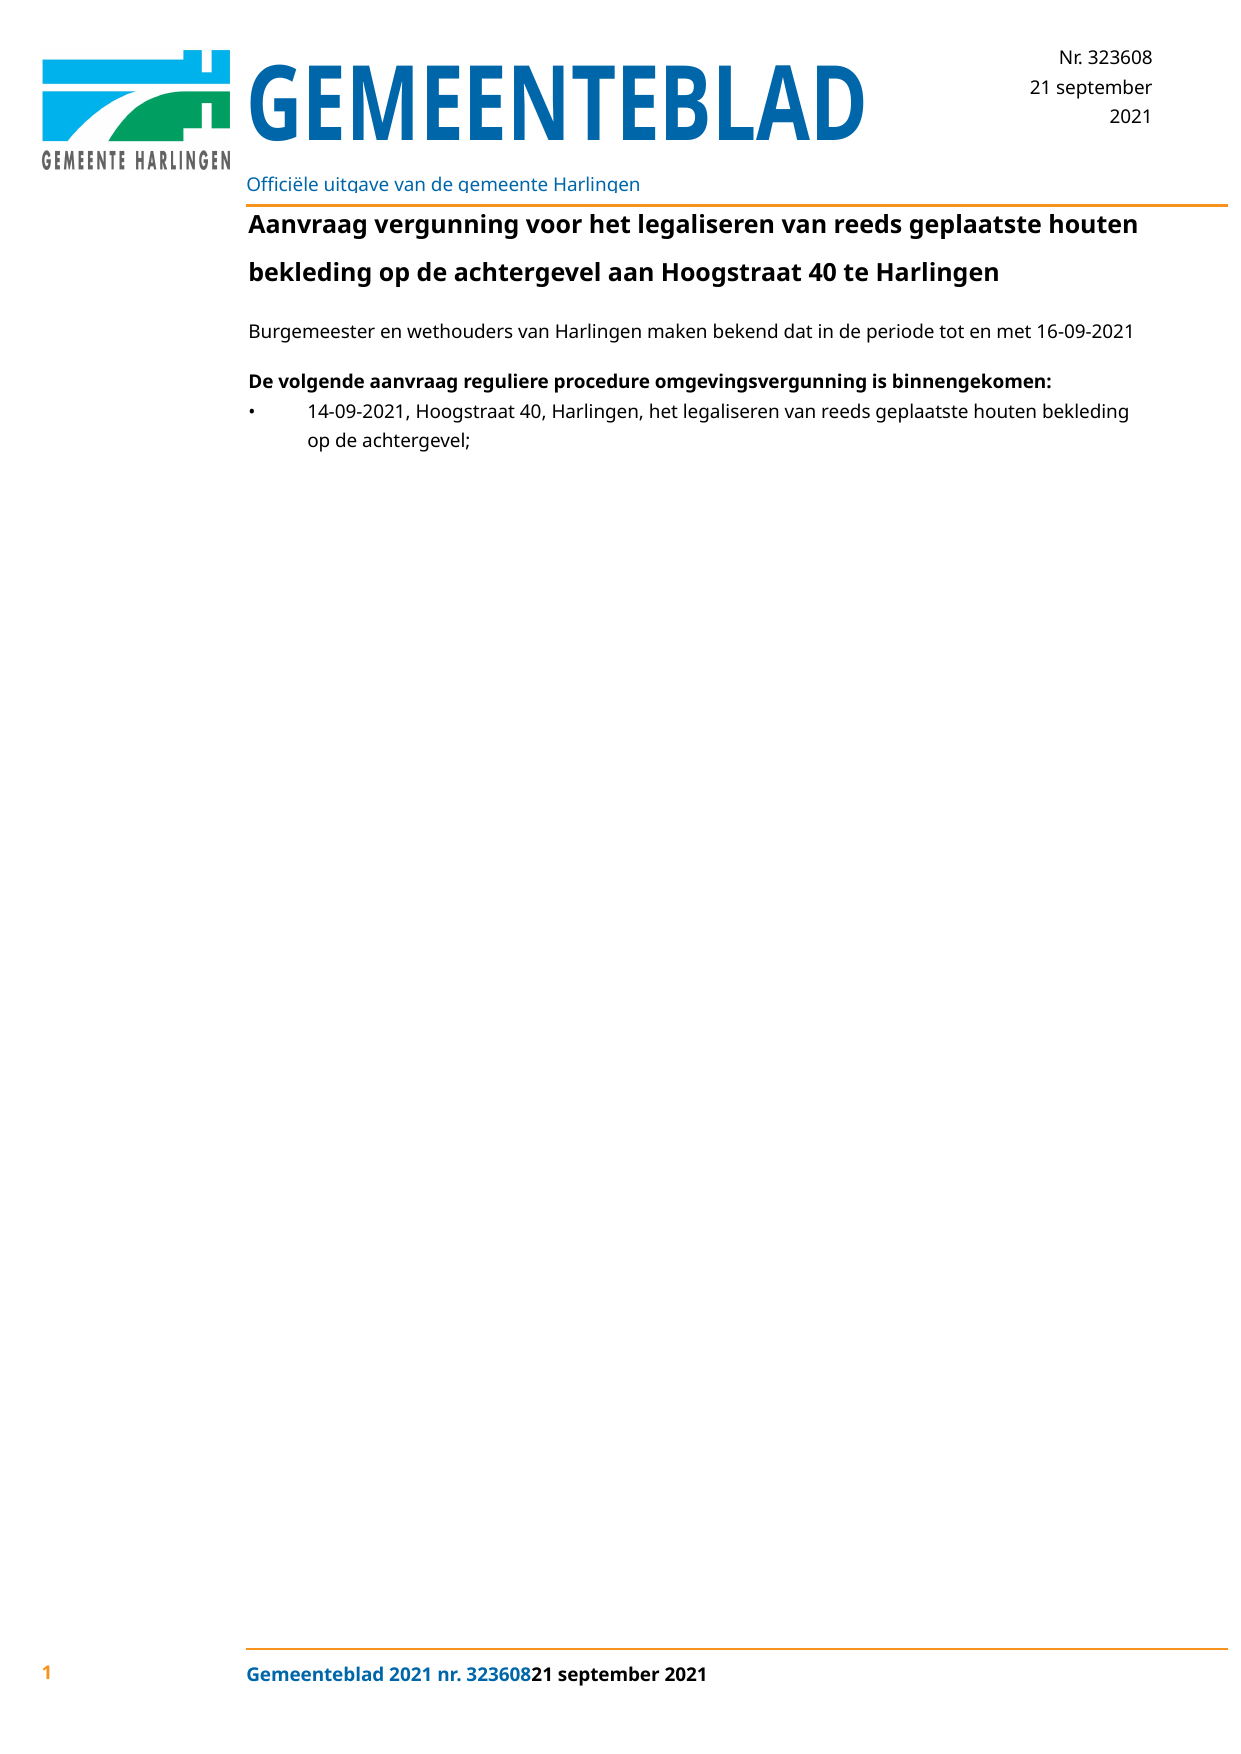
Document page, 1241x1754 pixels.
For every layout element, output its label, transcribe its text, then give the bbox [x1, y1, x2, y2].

text Aanvraag vergunning voor het legaliseren van reeds geplaatste houten bekleding op de achtergevel aan Hoogstraat 40 te Harlingen [248, 207, 1152, 288]
list 14-09-2021, Hoogstraat 40, Harlingen, het legaliseren van reeds geplaatste houten bekleding op de achtergevel; [248, 398, 1152, 453]
text De volgende aanvraag reguliere procedure omgevingsvergunning is binnengekomen: [248, 368, 1152, 394]
text Burgemeester en wethouders van Harlingen maken bekend dat in de periode tot en met 16-09-2021 [248, 318, 1152, 344]
picture [41, 47, 231, 172]
